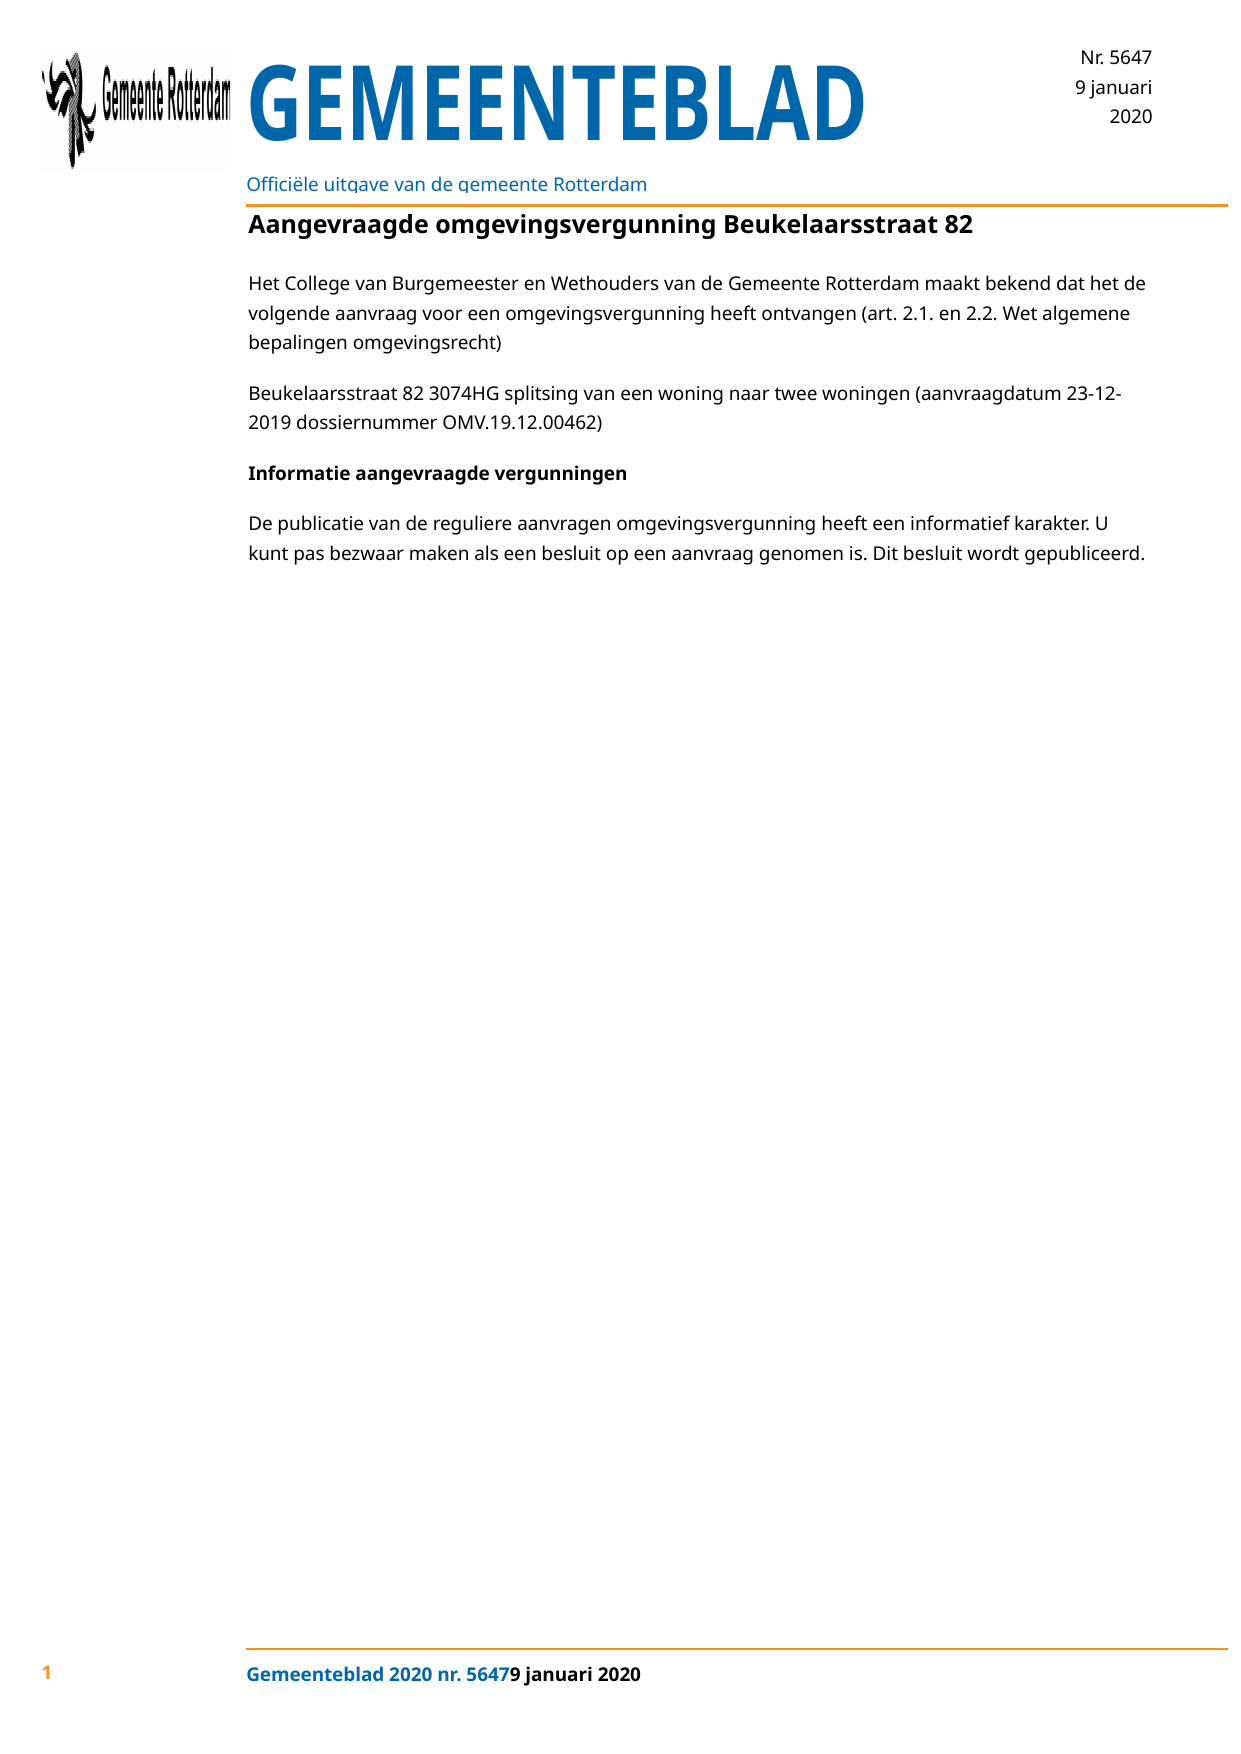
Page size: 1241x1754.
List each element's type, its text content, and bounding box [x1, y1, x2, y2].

text De publicatie van de reguliere aanvragen omgevingsvergunning heeft een informatief karakter. U kunt pas bezwaar maken als een besluit op een aanvraag genomen is. Dit besluit wordt gepubliceerd. [248, 510, 1152, 566]
text Informatie aangevraagde vergunningen [248, 460, 1152, 486]
text Aangevraagde omgevingsvergunning Beukelaarsstraat 82 [248, 207, 1152, 241]
text Het College van Burgemeester en Wethouders van de Gemeente Rotterdam maakt bekend dat het de volgende aanvraag voor een omgevingsvergunning heeft ontvangen (art. 2.1. en 2.2. Wet algemene bepalingen omgevingsrecht) [248, 270, 1152, 355]
text Beukelaarsstraat 82 3074HG splitsing van een woning naar twee woningen (aanvraagdatum 23-12-2019 dossiernummer OMV.19.12.00462) [248, 380, 1152, 435]
picture [41, 47, 231, 172]
